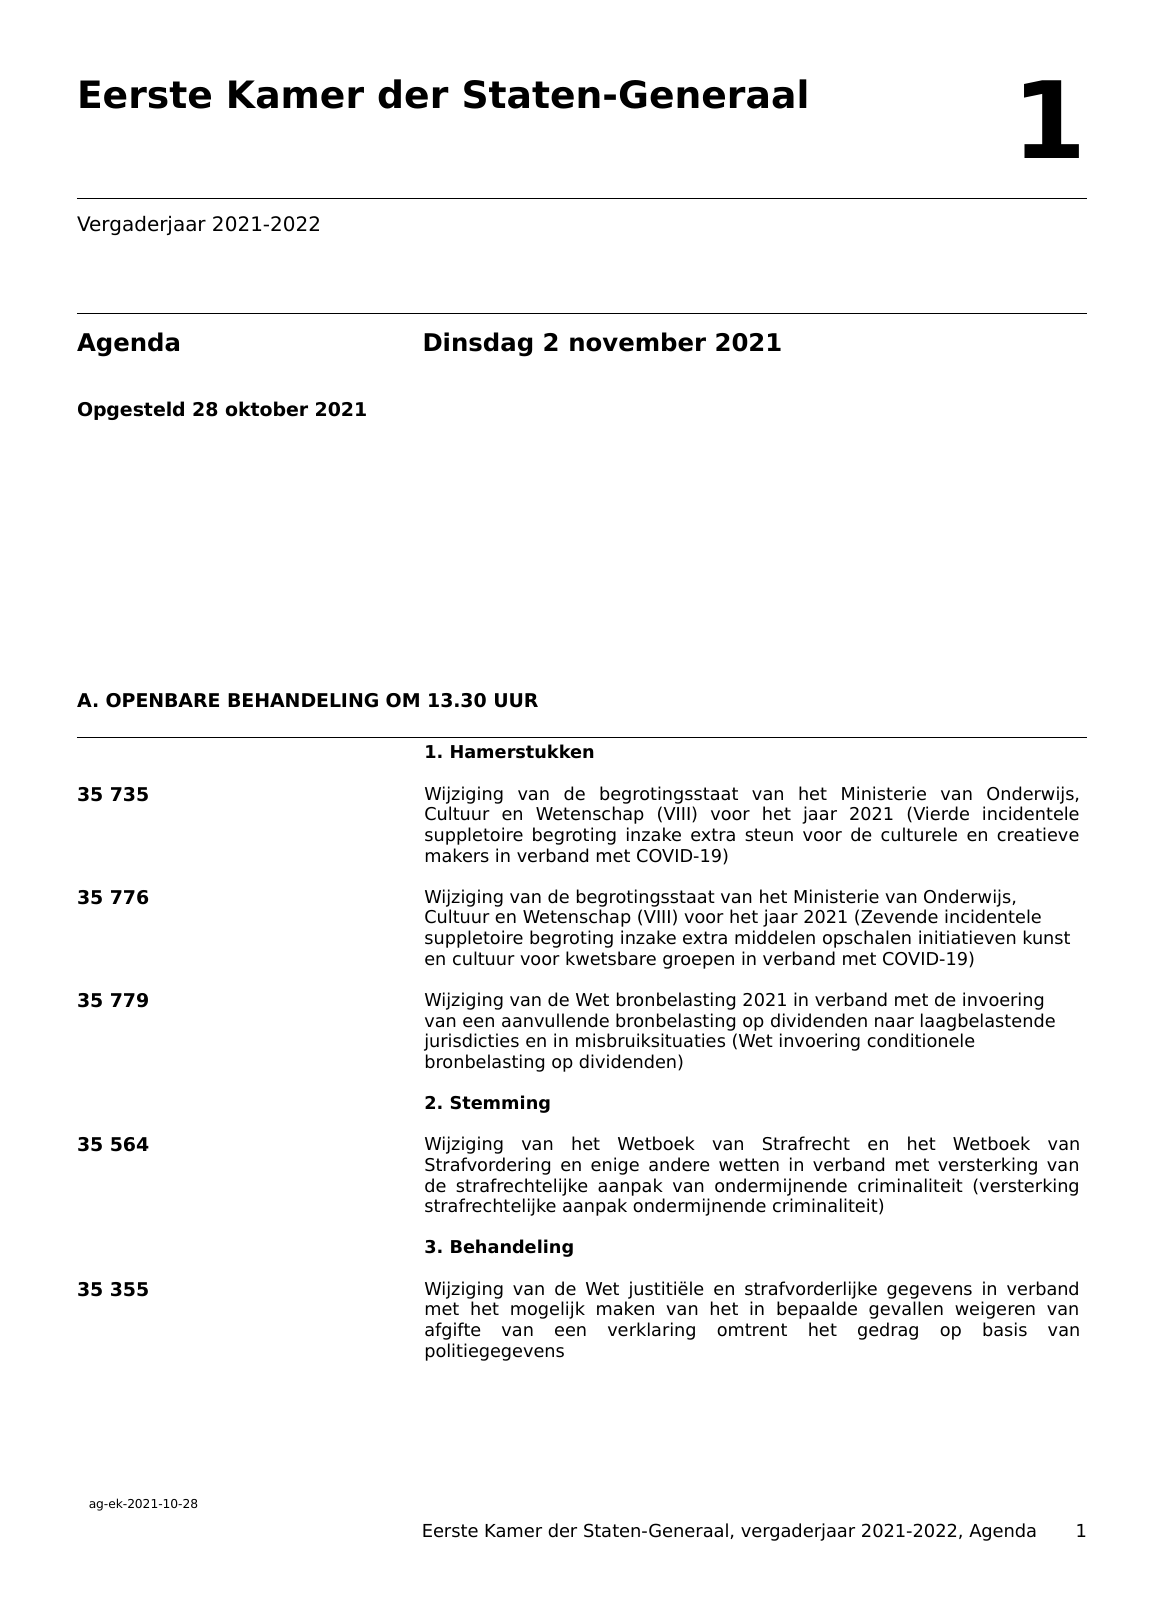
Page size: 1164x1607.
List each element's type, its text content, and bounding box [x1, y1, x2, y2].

table_cell [77, 969, 401, 990]
table_cell 35 735 [77, 784, 401, 866]
table_header Eerste Kamer der Staten-Generaal [77, 59, 886, 198]
table_cell Wijziging van de Wet justitiële en strafvorderlijke gegevens in verband met het mogelijk maken van het in bepaalde gevallen weigeren van afgifte van een verklaring omtrent het gedrag op basis van politiegegevens [418, 1279, 1087, 1361]
table_cell Dinsdag 2 november 2021 [422, 314, 1087, 357]
text Opgesteld 28 oktober 2021 [77, 399, 1087, 421]
table_cell [418, 969, 1087, 990]
table_cell [401, 887, 418, 969]
table_cell 35 776 [77, 887, 401, 969]
table_cell [401, 1114, 418, 1134]
table_cell [401, 763, 418, 784]
table_cell [77, 1073, 401, 1093]
table_cell [401, 1093, 418, 1114]
table_cell [77, 1114, 401, 1134]
table_header [77, 738, 401, 763]
table_cell [401, 990, 418, 1072]
table_cell Wijziging van de Wet bronbelasting 2021 in verband met de invoering van een aanvullende bronbelasting op dividenden naar laagbelastende jurisdicties en in misbruiksituaties (Wet invoering conditionele bronbelasting op dividenden) [418, 990, 1087, 1072]
table_cell [418, 1217, 1087, 1237]
table_cell [401, 784, 418, 866]
table_header [401, 738, 418, 763]
table_cell 3. Behandeling [418, 1238, 1087, 1258]
subtitle A. OPENBARE BEHANDELING OM 13.30 UUR [77, 690, 1087, 712]
table_cell [77, 1238, 401, 1258]
table_header 1 [886, 59, 1087, 198]
table_cell 35 355 [77, 1279, 401, 1361]
table_cell 35 564 [77, 1134, 401, 1217]
table_cell [401, 866, 418, 887]
table_cell 35 779 [77, 990, 401, 1072]
table_cell [418, 1073, 1087, 1093]
text ag-ek-2021-10-28 [88, 1497, 323, 1511]
table_cell [418, 1258, 1087, 1279]
table_cell [401, 1134, 418, 1217]
table_cell [401, 1279, 418, 1361]
table_cell [401, 1238, 418, 1258]
table_cell [401, 969, 418, 990]
table_cell Agenda [77, 314, 422, 357]
table_cell 2. Stemming [418, 1093, 1087, 1114]
table_cell Wijziging van het Wetboek van Strafrecht en het Wetboek van Strafvordering en enige andere wetten in verband met versterking van de strafrechtelijke aanpak van ondermijnende criminaliteit (versterking strafrechtelijke aanpak ondermijnende criminaliteit) [418, 1134, 1087, 1217]
table_cell [77, 866, 401, 887]
table_cell [418, 763, 1087, 784]
table_cell [418, 1114, 1087, 1134]
table_cell [77, 763, 401, 784]
table_cell [418, 866, 1087, 887]
table_cell Wijziging van de begrotingsstaat van het Ministerie van Onderwijs, Cultuur en Wetenschap (VIII) voor het jaar 2021 (Zevende incidentele suppletoire begroting inzake extra middelen opschalen initiatieven kunst en cultuur voor kwetsbare groepen in verband met COVID-19) [418, 887, 1087, 969]
table_cell [401, 1217, 418, 1237]
table_cell [77, 1258, 401, 1279]
table_cell Wijziging van de begrotingsstaat van het Ministerie van Onderwijs, Cultuur en Wetenschap (VIII) voor het jaar 2021 (Vierde incidentele suppletoire begroting inzake extra steun voor de culturele en creatieve makers in verband met COVID-19) [418, 784, 1087, 866]
table_cell [401, 1073, 418, 1093]
table_cell [77, 1093, 401, 1114]
table_header 1. Hamerstukken [418, 738, 1087, 763]
table_cell Vergaderjaar 2021-2022 [77, 199, 1087, 313]
table_cell [401, 1258, 418, 1279]
table_cell [77, 1217, 401, 1237]
